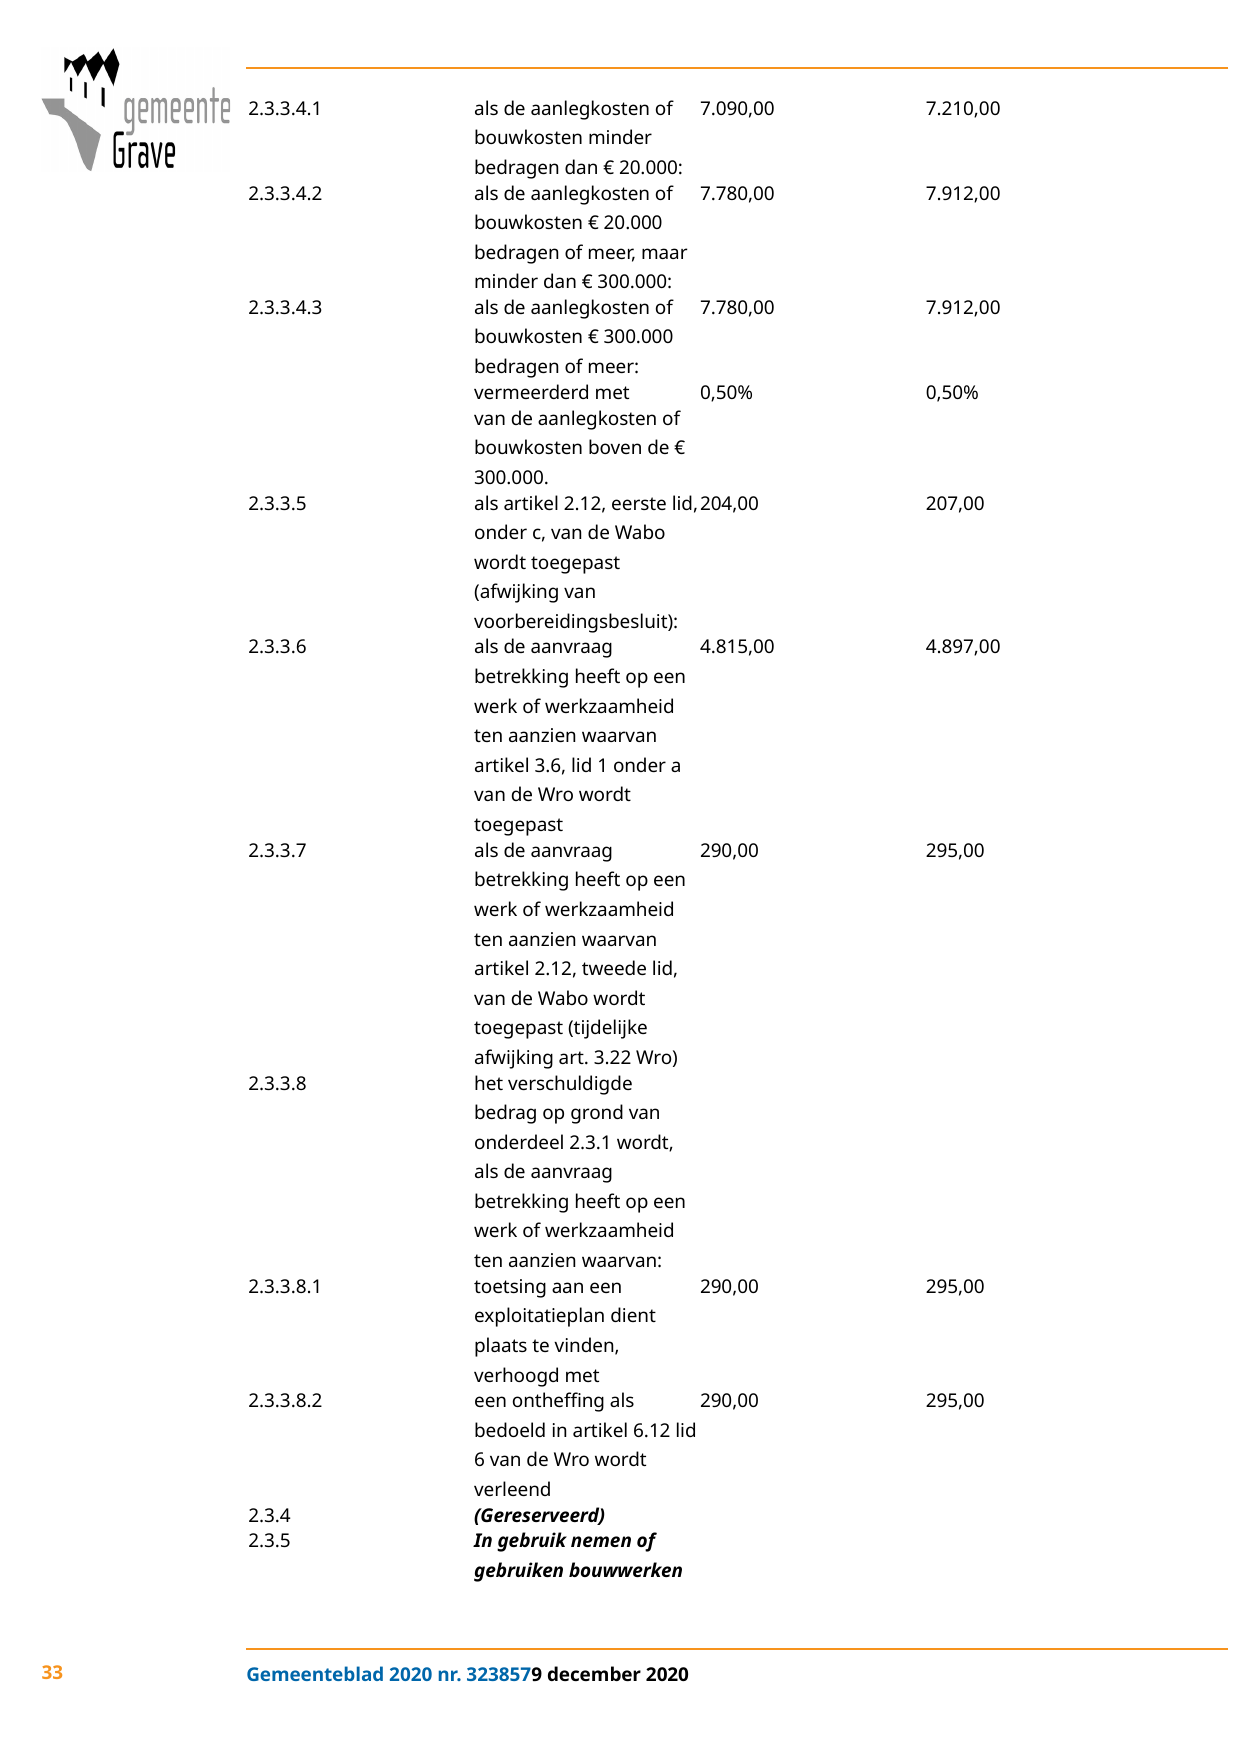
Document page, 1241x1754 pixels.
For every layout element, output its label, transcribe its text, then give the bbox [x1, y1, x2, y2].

table_cell 7.090,00 [700, 95, 926, 180]
table_cell 295,00 [926, 1388, 1152, 1502]
table_cell het verschuldigde bedrag op grond van onderdeel 2.3.1 wordt, als de aanvraag betrekking heeft op een werk of werkzaamheid ten aanzien waarvan: [474, 1070, 700, 1273]
table_cell [700, 1528, 926, 1583]
table_cell [700, 1502, 926, 1528]
table_cell 295,00 [926, 837, 1152, 1070]
table_cell 2.3.3.4.2 [248, 180, 474, 294]
table_cell 2.3.3.8 [248, 1070, 474, 1273]
table_cell In gebruik nemen of gebruiken bouwwerken [474, 1528, 700, 1583]
table_cell 295,00 [926, 1273, 1152, 1387]
table_cell 4.815,00 [700, 634, 926, 837]
table_cell 2.3.3.8.1 [248, 1273, 474, 1387]
table_cell 7.780,00 [700, 180, 926, 294]
table_cell [926, 1528, 1152, 1583]
table_cell 204,00 [700, 490, 926, 634]
table_cell 7.780,00 [700, 294, 926, 379]
table_cell [700, 405, 926, 490]
table_cell toetsing aan een exploitatieplan dient plaats te vinden, verhoogd met [474, 1273, 700, 1387]
table_cell als artikel 2.12, eerste lid, onder c, van de Wabo wordt toegepast (afwijking van voorbereidingsbesluit): [474, 490, 700, 634]
table_cell [926, 405, 1152, 490]
table_cell 290,00 [700, 1273, 926, 1387]
table_cell 290,00 [700, 837, 926, 1070]
table_cell [248, 379, 474, 405]
table_cell [926, 1070, 1152, 1273]
picture [41, 47, 231, 172]
table_cell 2.3.3.6 [248, 634, 474, 837]
table_cell als de aanlegkosten of bouwkosten € 20.000 bedragen of meer, maar minder dan € 300.000: [474, 180, 700, 294]
table_cell [700, 1070, 926, 1273]
table_cell 290,00 [700, 1388, 926, 1502]
table_cell 2.3.5 [248, 1528, 474, 1583]
table_cell vermeerderd met [474, 379, 700, 405]
table_cell 2.3.3.4.3 [248, 294, 474, 379]
table_cell 2.3.3.5 [248, 490, 474, 634]
table_cell 7.912,00 [926, 294, 1152, 379]
table_cell 2.3.3.8.2 [248, 1388, 474, 1502]
table_cell 207,00 [926, 490, 1152, 634]
table_cell [248, 405, 474, 490]
table_cell 0,50% [926, 379, 1152, 405]
table_cell als de aanvraag betrekking heeft op een werk of werkzaamheid ten aanzien waarvan artikel 3.6, lid 1 onder a van de Wro wordt toegepast [474, 634, 700, 837]
table_cell 2.3.4 [248, 1502, 474, 1528]
table_cell 7.210,00 [926, 95, 1152, 180]
table_cell 2.3.3.4.1 [248, 95, 474, 180]
table_cell als de aanlegkosten of bouwkosten minder bedragen dan € 20.000: [474, 95, 700, 180]
table_cell als de aanvraag betrekking heeft op een werk of werkzaamheid ten aanzien waarvan artikel 2.12, tweede lid, van de Wabo wordt toegepast (tijdelijke afwijking art. 3.22 Wro) [474, 837, 700, 1070]
table_cell als de aanlegkosten of bouwkosten € 300.000 bedragen of meer: [474, 294, 700, 379]
table_cell 2.3.3.7 [248, 837, 474, 1070]
table_cell (Gereserveerd) [474, 1502, 700, 1528]
table_cell 4.897,00 [926, 634, 1152, 837]
table_cell 7.912,00 [926, 180, 1152, 294]
table_cell [926, 1502, 1152, 1528]
table_cell van de aanlegkosten of bouwkosten boven de € 300.000. [474, 405, 700, 490]
table_cell een ontheffing als bedoeld in artikel 6.12 lid 6 van de Wro wordt verleend [474, 1388, 700, 1502]
table_cell 0,50% [700, 379, 926, 405]
